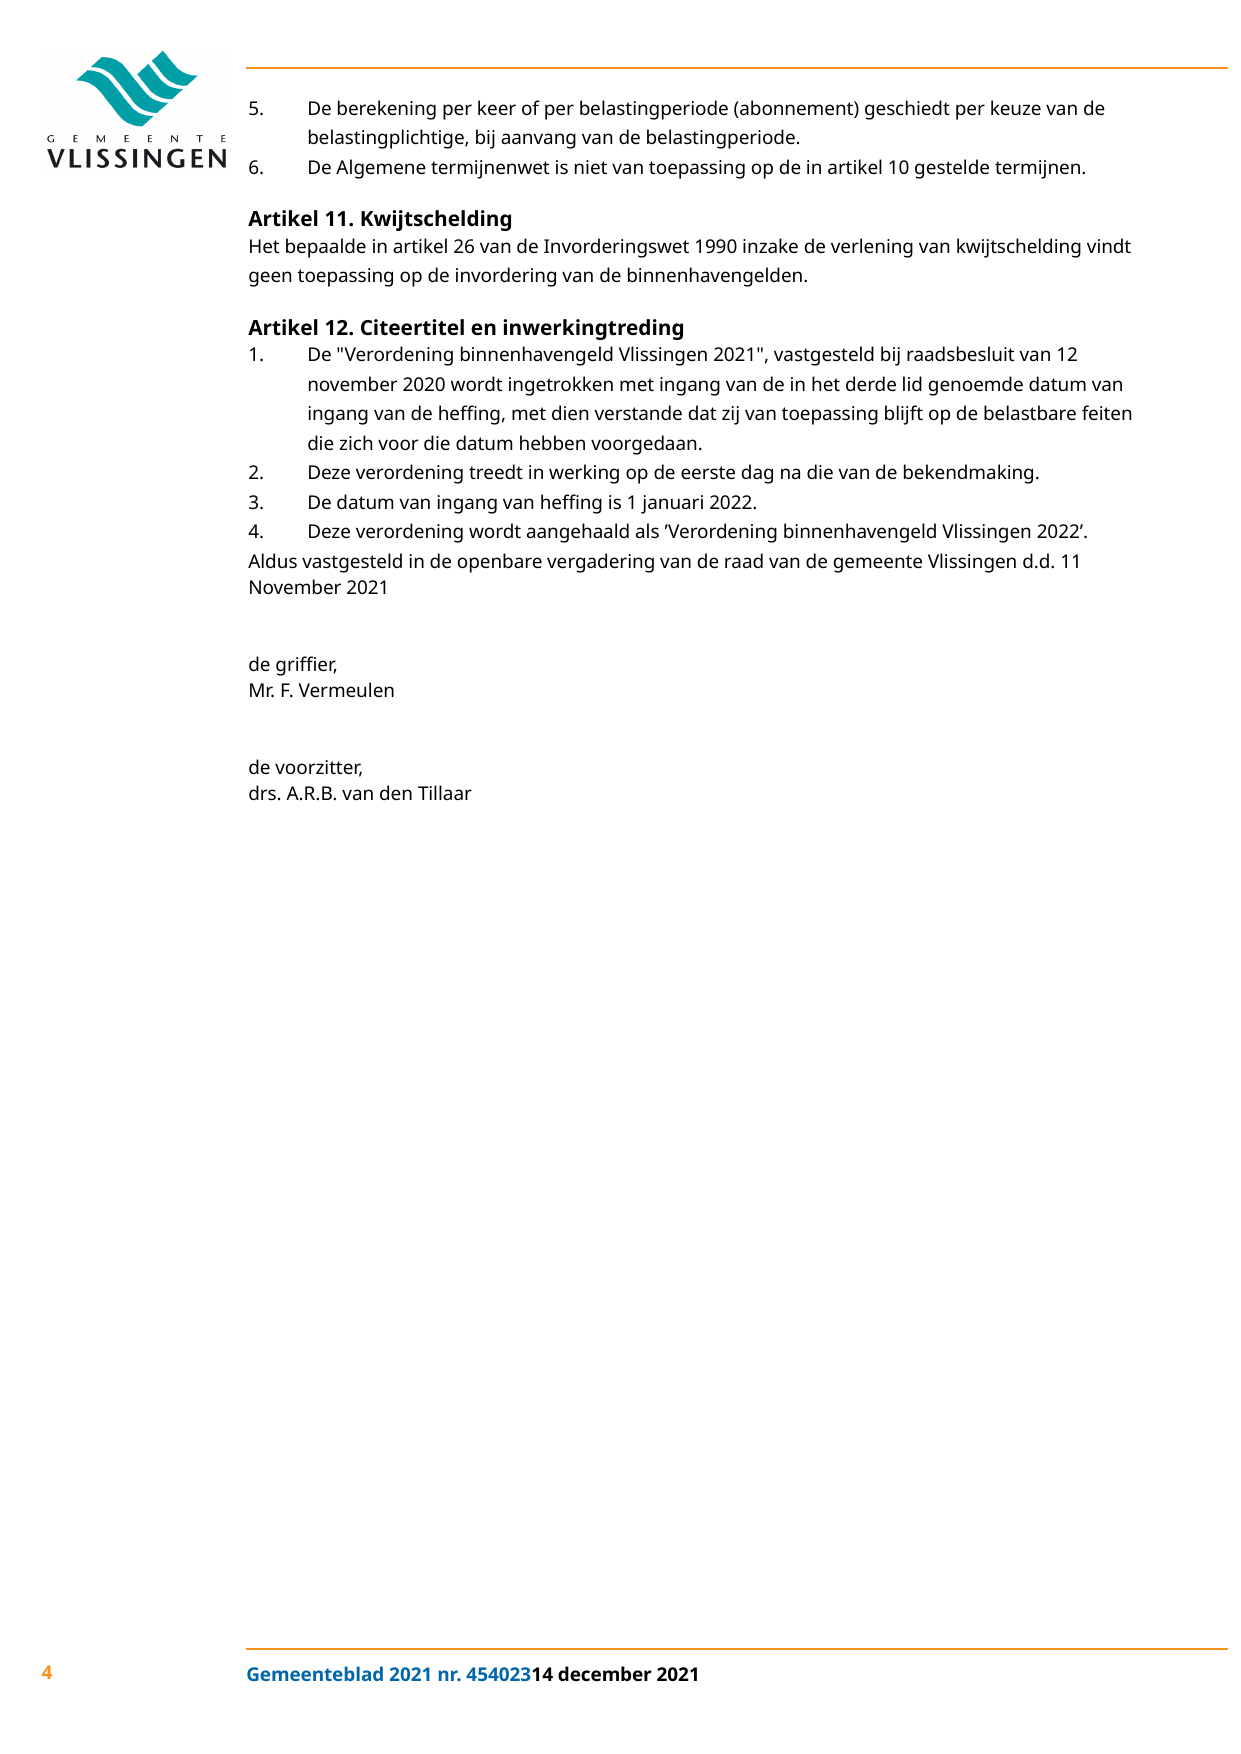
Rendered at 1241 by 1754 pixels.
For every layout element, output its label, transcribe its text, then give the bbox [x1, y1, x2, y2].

text Artikel 12. Citeertitel en inwerkingtreding [248, 313, 1152, 341]
text de voorzitter, [248, 754, 1152, 780]
list De datum van ingang van heffing is 1 januari 2022. [248, 489, 1152, 515]
list Deze verordening wordt aangehaald als ’Verordening binnenhavengeld Vlissingen 2022’. [248, 519, 1152, 544]
list De "Verordening binnenhavengeld Vlissingen 2021", vastgesteld bij raadsbesluit van 12 november 2020 wordt ingetrokken met ingang van de in het derde lid genoemde datum van ingang van de heffing, met dien verstande dat zij van toepassing blijft op de belastbare feiten die zich voor die datum hebben voorgedaan. [248, 341, 1152, 456]
text Het bepaalde in artikel 26 van de Invorderingswet 1990 inzake de verlening van kwijtschelding vindt geen toepassing op de invordering van de binnenhavengelden. [248, 233, 1152, 288]
list De berekening per keer of per belastingperiode (abonnement) geschiedt per keuze van de belastingplichtige, bij aanvang van de belastingperiode. [248, 95, 1152, 150]
text Artikel 11. Kwijtschelding [248, 204, 1152, 233]
text de griffier, [248, 651, 1152, 677]
text drs. A.R.B. van den Tillaar [248, 780, 1152, 806]
list Deze verordening treedt in werking op de eerste dag na die van de bekendmaking. [248, 459, 1152, 485]
text Aldus vastgesteld in de openbare vergadering van de raad van de gemeente Vlissingen d.d. 11 November 2021 [248, 548, 1152, 600]
list De Algemene termijnenwet is niet van toepassing op de in artikel 10 gestelde termijnen. [248, 154, 1152, 180]
text Mr. F. Vermeulen [248, 677, 1152, 703]
picture [41, 47, 231, 172]
